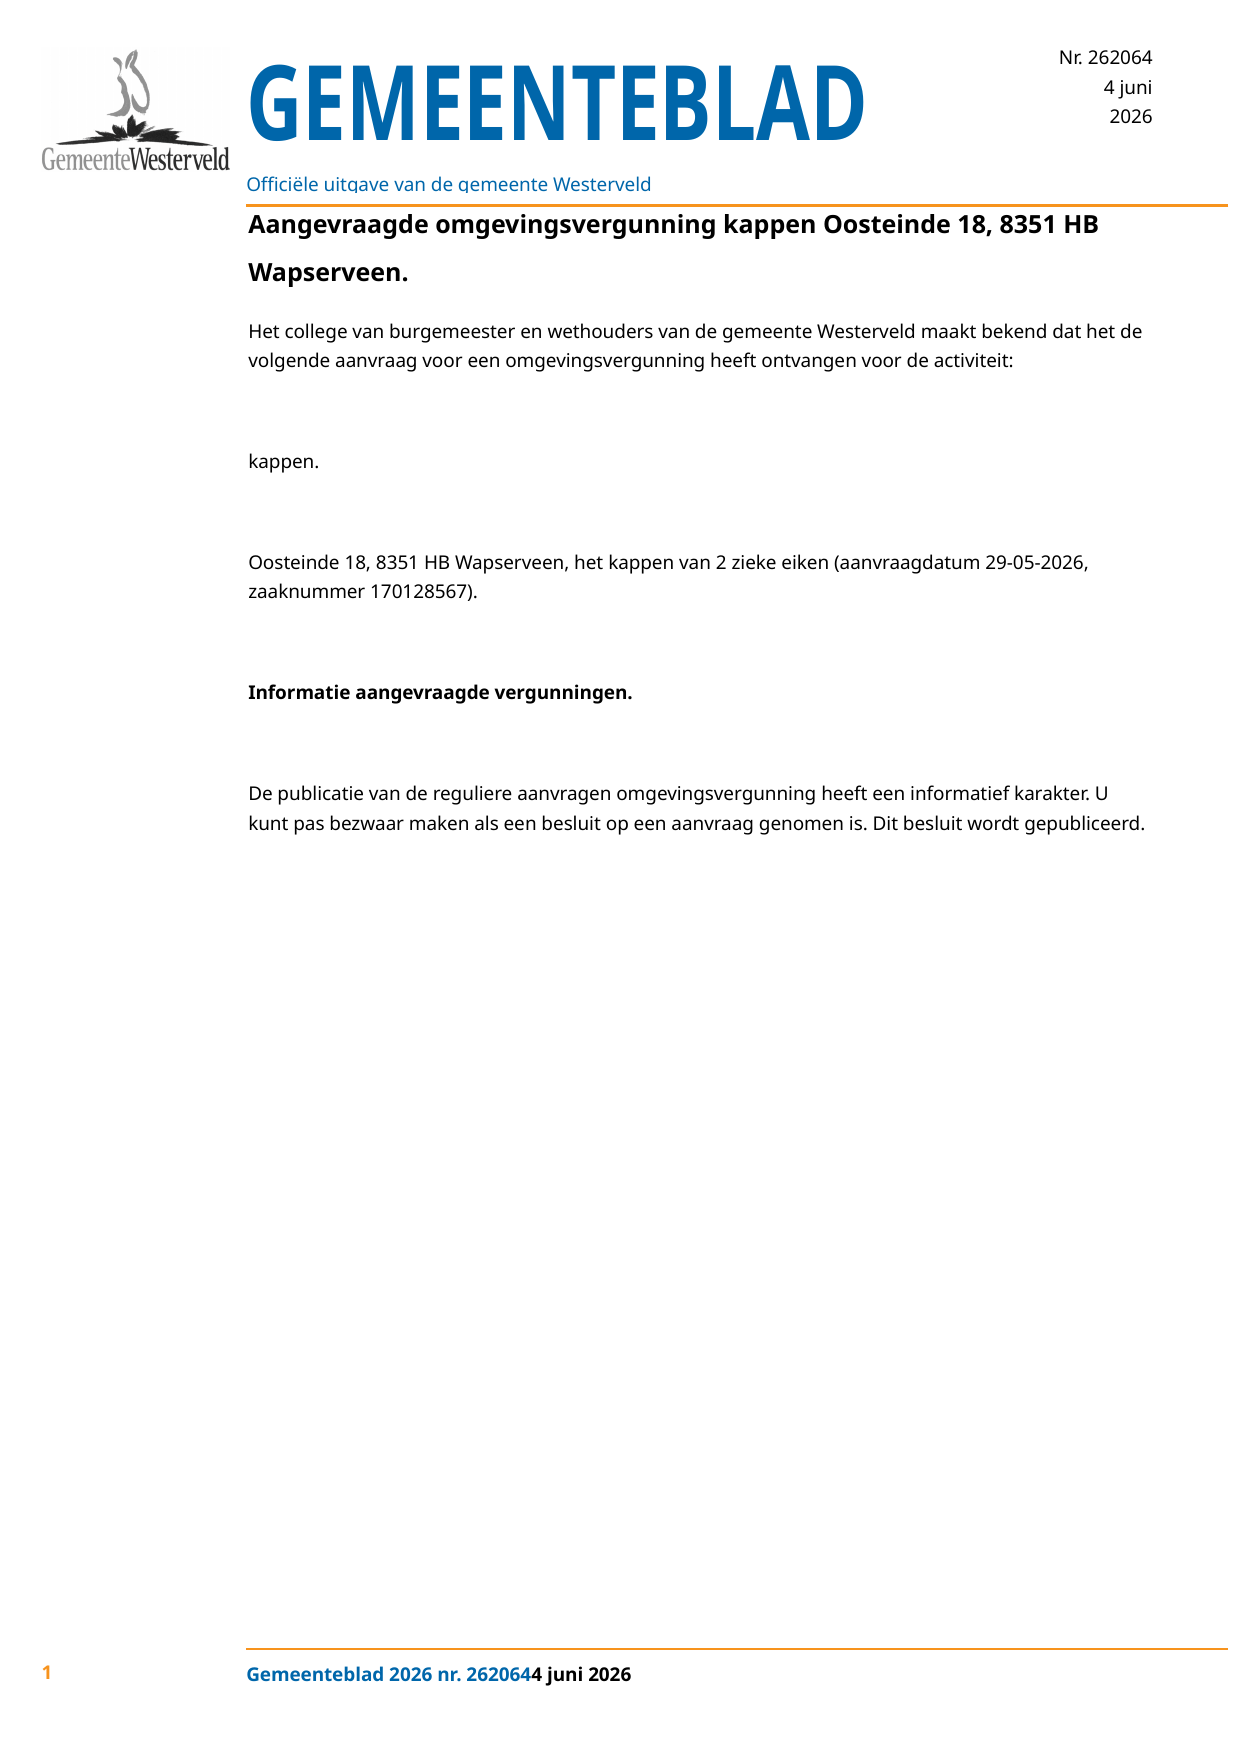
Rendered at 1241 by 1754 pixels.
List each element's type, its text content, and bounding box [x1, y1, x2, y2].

text De publicatie van de reguliere aanvragen omgevingsvergunning heeft een informatief karakter. U kunt pas bezwaar maken als een besluit op een aanvraag genomen is. Dit besluit wordt gepubliceerd. [248, 780, 1152, 836]
text Oosteinde 18, 8351 HB Wapserveen, het kappen van 2 zieke eiken (aanvraagdatum 29-05-2026, zaaknummer 170128567). [248, 549, 1152, 604]
text Informatie aangevraagde vergunningen. [248, 679, 1152, 705]
text Aangevraagde omgevingsvergunning kappen Oosteinde 18, 8351 HB Wapserveen. [248, 207, 1152, 288]
text kappen. [248, 448, 1152, 474]
text Het college van burgemeester en wethouders van de gemeente Westerveld maakt bekend dat het de volgende aanvraag voor een omgevingsvergunning heeft ontvangen voor de activiteit: [248, 318, 1152, 373]
picture [41, 47, 231, 172]
